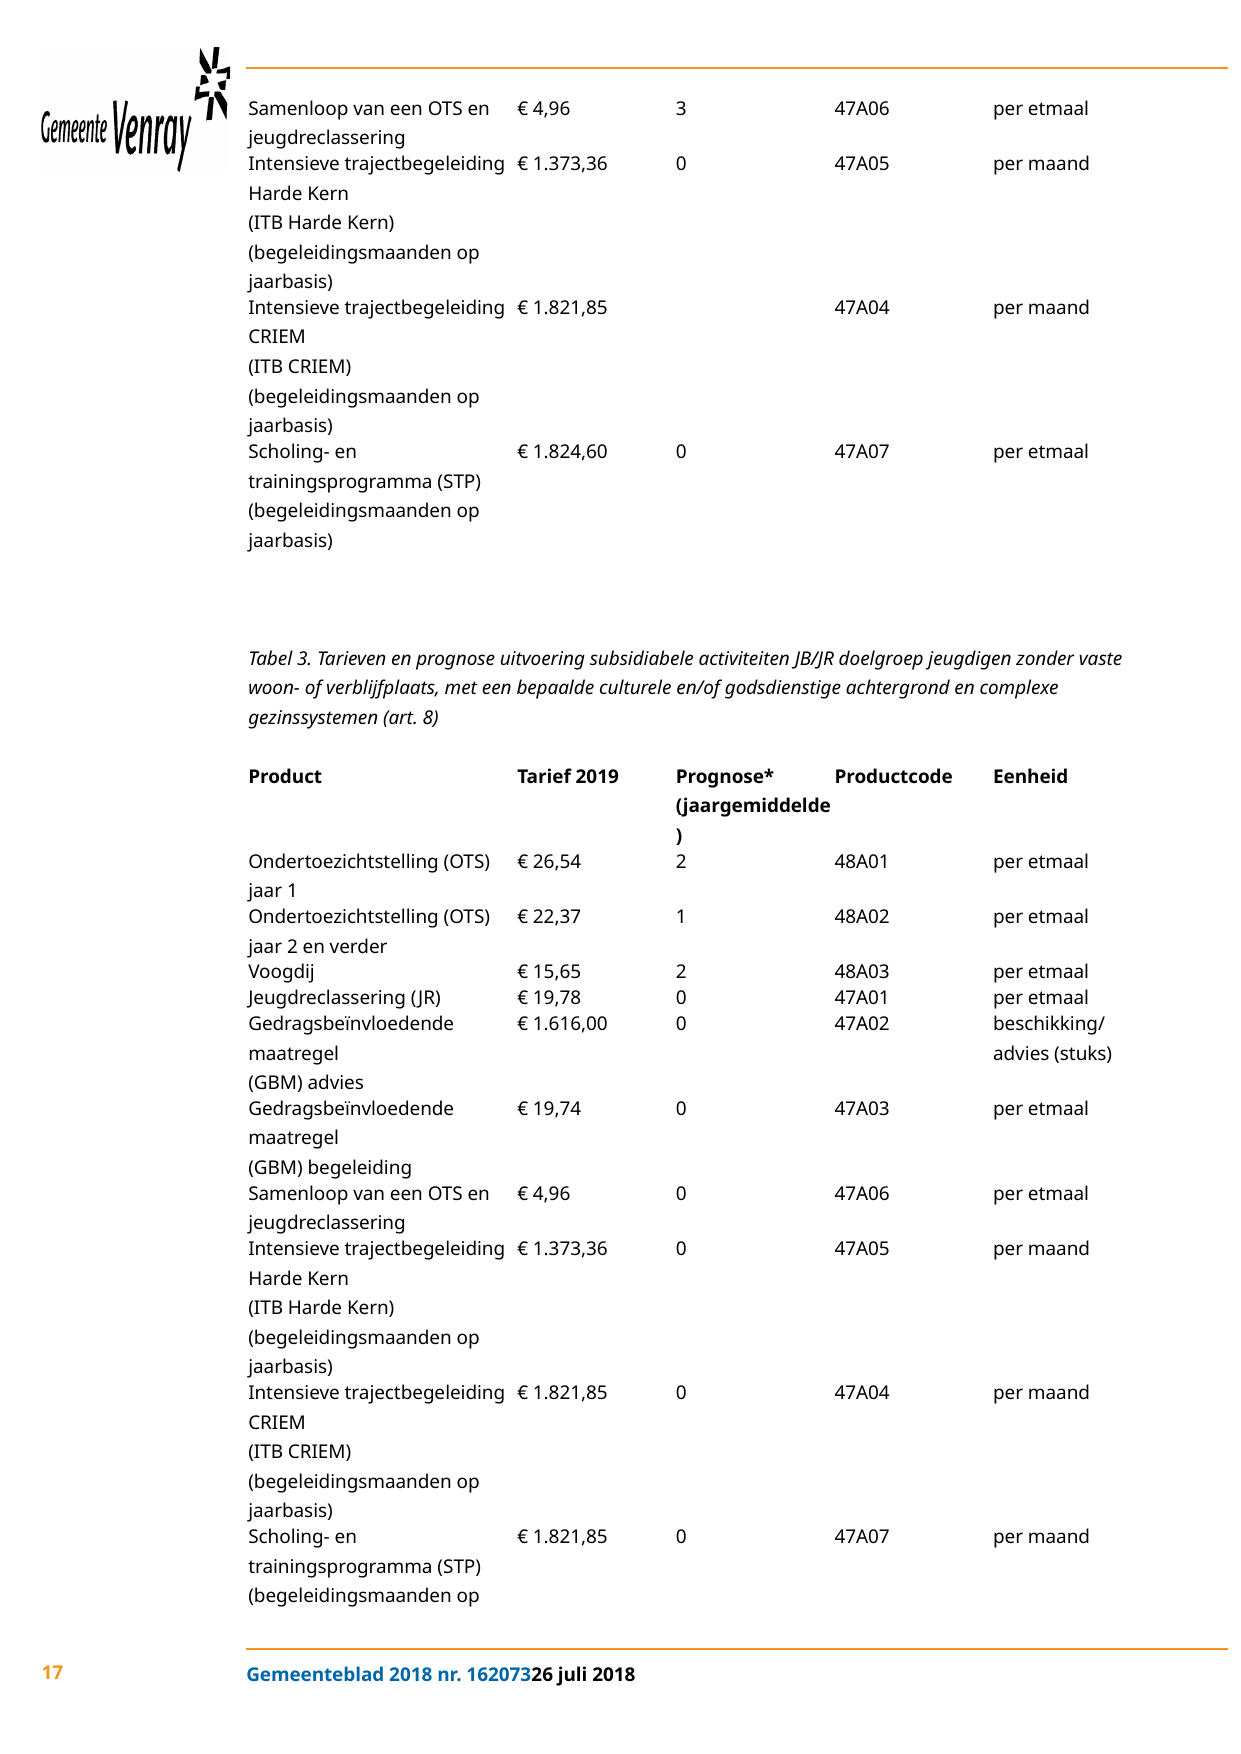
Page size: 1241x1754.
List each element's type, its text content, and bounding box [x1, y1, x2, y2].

table_cell € 26,54 [517, 848, 676, 903]
table_cell 0 [676, 1010, 834, 1095]
table_cell per etmaal [993, 1095, 1152, 1180]
text Tabel 3. Tarieven en prognose uitvoering subsidiabele activiteiten JB/JR doelgroep jeugdigen zonder vaste woon- of verblijfplaats, met een bepaalde culturele en/of godsdienstige achtergrond en complexe gezinssystemen (art. 8) [248, 645, 1152, 729]
table_cell 0 [676, 1235, 834, 1379]
table_cell € 22,37 [517, 903, 676, 959]
table_cell Ondertoezichtstelling (OTS) jaar 1 [248, 848, 517, 903]
table_cell per etmaal [993, 984, 1152, 1010]
table_cell per etmaal [993, 95, 1152, 150]
table_cell Gedragsbeïnvloedende maatregel (GBM) begeleiding [248, 1095, 517, 1180]
table_cell 0 [676, 1180, 834, 1235]
table_cell 47A01 [834, 984, 993, 1010]
table_cell Gedragsbeïnvloedende maatregel (GBM) advies [248, 1010, 517, 1095]
table_cell Intensieve trajectbegeleiding CRIEM (ITB CRIEM) (begeleidingsmaanden op jaarbasis) [248, 294, 517, 438]
table_cell € 15,65 [517, 959, 676, 984]
table_cell Scholing- en trainingsprogramma (STP) (begeleidingsmaanden op jaarbasis) [248, 438, 517, 553]
table_cell 2 [676, 848, 834, 903]
table_cell 0 [676, 438, 834, 553]
table_cell Intensieve trajectbegeleiding CRIEM (ITB CRIEM) (begeleidingsmaanden op jaarbasis) [248, 1379, 517, 1523]
table_cell € 1.373,36 [517, 150, 676, 294]
table_cell 47A06 [834, 95, 993, 150]
table_cell 47A03 [834, 1095, 993, 1180]
table_cell 47A07 [834, 1523, 993, 1608]
table_header Productcode [834, 763, 993, 848]
table_cell Ondertoezichtstelling (OTS) jaar 2 en verder [248, 903, 517, 959]
table_cell 47A02 [834, 1010, 993, 1095]
table_cell € 1.821,85 [517, 1523, 676, 1608]
table_cell € 4,96 [517, 1180, 676, 1235]
table_cell per etmaal [993, 848, 1152, 903]
table_cell 0 [676, 1095, 834, 1180]
table_cell € 1.616,00 [517, 1010, 676, 1095]
table_cell per etmaal [993, 438, 1152, 553]
table_cell 0 [676, 984, 834, 1010]
table_cell per etmaal [993, 959, 1152, 984]
table_cell 47A05 [834, 1235, 993, 1379]
table_cell 47A06 [834, 1180, 993, 1235]
table_cell Scholing- en trainingsprogramma (STP) (begeleidingsmaanden op [248, 1523, 517, 1608]
table_cell € 19,78 [517, 984, 676, 1010]
table_cell beschikking/ advies (stuks) [993, 1010, 1152, 1095]
table_cell € 1.373,36 [517, 1235, 676, 1379]
table_cell 47A04 [834, 1379, 993, 1523]
table_cell Samenloop van een OTS en jeugdreclassering [248, 1180, 517, 1235]
picture [41, 47, 231, 172]
table_cell per maand [993, 1523, 1152, 1608]
table_cell per maand [993, 294, 1152, 438]
table_cell 48A02 [834, 903, 993, 959]
table_cell € 19,74 [517, 1095, 676, 1180]
table_cell 1 [676, 903, 834, 959]
table_cell 47A04 [834, 294, 993, 438]
table_cell 3 [676, 95, 834, 150]
table_cell € 4,96 [517, 95, 676, 150]
table_cell per maand [993, 150, 1152, 294]
table_cell 2 [676, 959, 834, 984]
table_cell Intensieve trajectbegeleiding Harde Kern (ITB Harde Kern) (begeleidingsmaanden op jaarbasis) [248, 150, 517, 294]
table_cell Voogdij [248, 959, 517, 984]
table_cell [676, 294, 834, 438]
table_cell € 1.821,85 [517, 294, 676, 438]
table_header Product [248, 763, 517, 848]
table_cell € 1.821,85 [517, 1379, 676, 1523]
table_header Eenheid [993, 763, 1152, 848]
table_cell per maand [993, 1235, 1152, 1379]
table_cell 0 [676, 150, 834, 294]
table_cell 48A03 [834, 959, 993, 984]
table_cell per maand [993, 1379, 1152, 1523]
table_header Prognose* (jaargemiddelde) [676, 763, 834, 848]
table_header Tarief 2019 [517, 763, 676, 848]
table_cell 47A05 [834, 150, 993, 294]
table_cell per etmaal [993, 1180, 1152, 1235]
table_cell € 1.824,60 [517, 438, 676, 553]
table_cell 47A07 [834, 438, 993, 553]
table_cell per etmaal [993, 903, 1152, 959]
table_cell Jeugdreclassering (JR) [248, 984, 517, 1010]
table_cell Intensieve trajectbegeleiding Harde Kern (ITB Harde Kern) (begeleidingsmaanden op jaarbasis) [248, 1235, 517, 1379]
table_cell 48A01 [834, 848, 993, 903]
table_cell Samenloop van een OTS en jeugdreclassering [248, 95, 517, 150]
table_cell 0 [676, 1523, 834, 1608]
table_cell 0 [676, 1379, 834, 1523]
